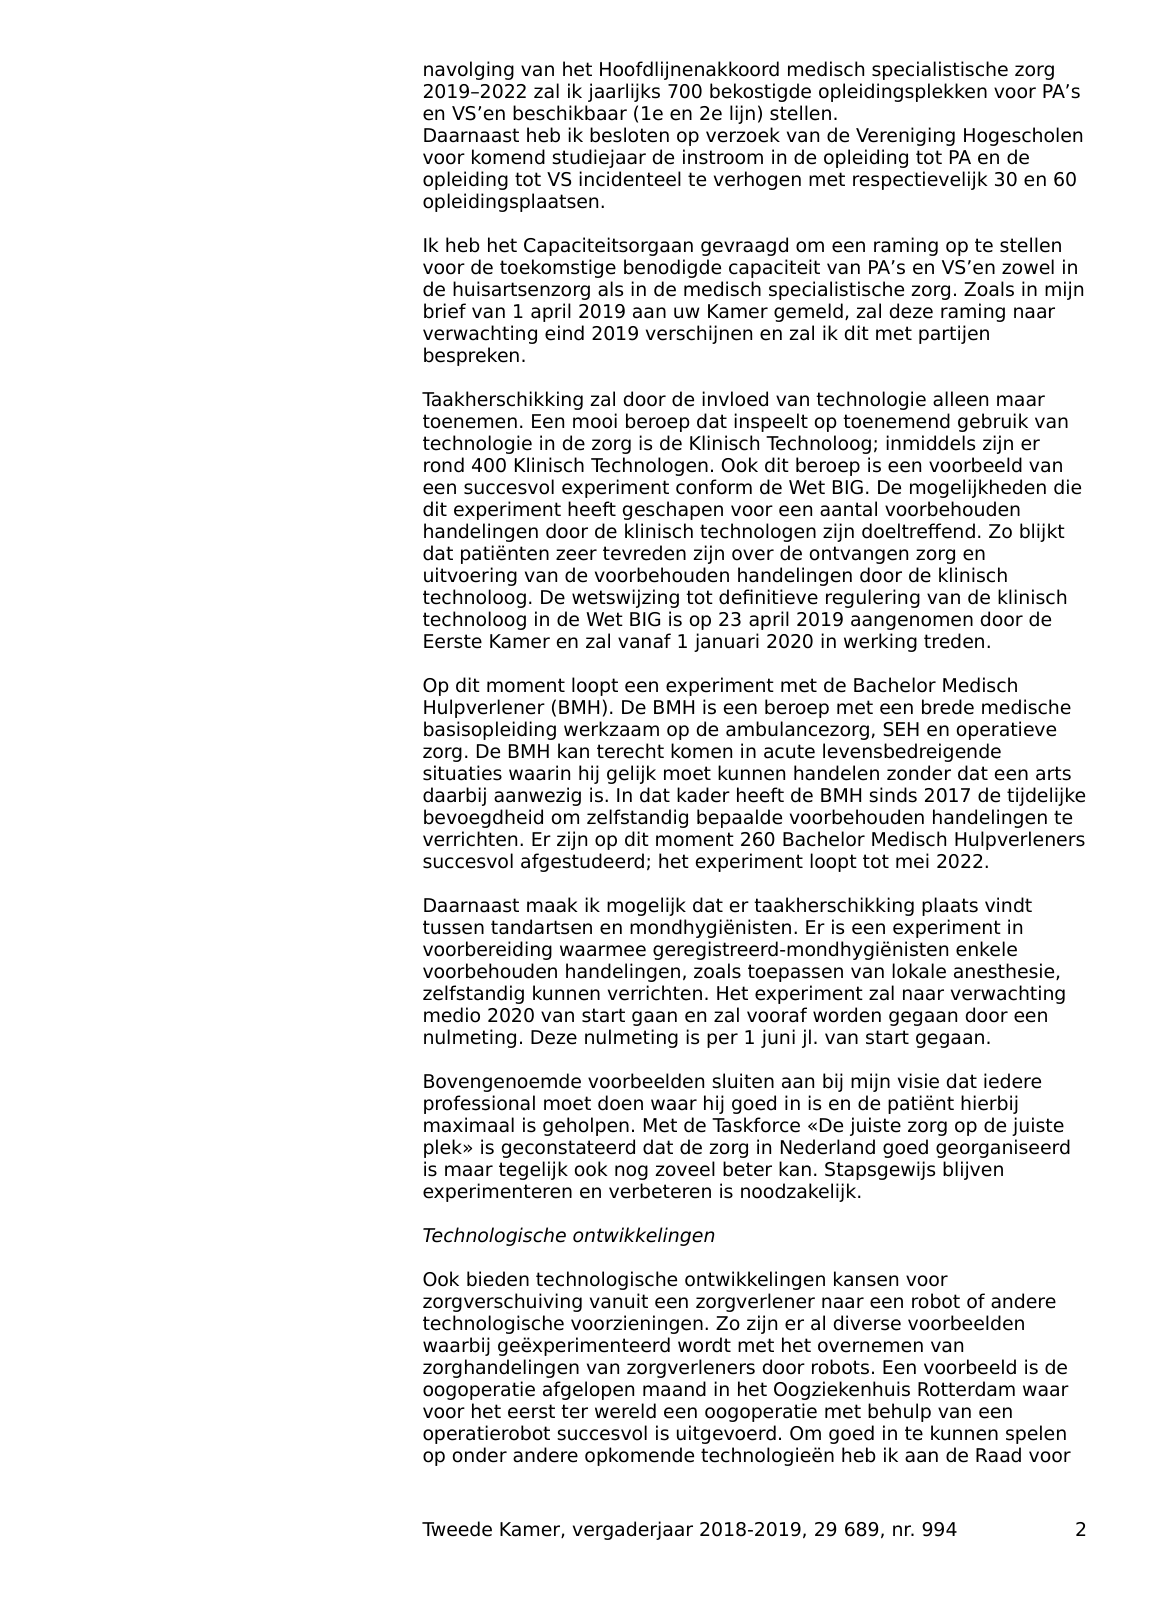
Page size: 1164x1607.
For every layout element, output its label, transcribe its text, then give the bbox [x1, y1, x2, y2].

subtitle Technologische ontwikkelingen [422, 1225, 1087, 1247]
text Daarnaast maak ik mogelijk dat er taakherschikking plaats vindt tussen tandartsen en mondhygiënisten. Er is een experiment in voorbereiding waarmee geregistreerd-mondhygiënisten enkele voorbehouden handelingen, zoals toepassen van lokale anesthesie, zelfstandig kunnen verrichten. Het experiment zal naar verwachting medio 2020 van start gaan en zal vooraf worden gegaan door een nulmeting. Deze nulmeting is per 1 juni jl. van start gegaan. [422, 895, 1087, 1049]
text Daarnaast heb ik besloten op verzoek van de Vereniging Hogescholen voor komend studiejaar de instroom in de opleiding tot PA en de opleiding tot VS incidenteel te verhogen met respectievelijk 30 en 60 opleidingsplaatsen. [422, 125, 1087, 213]
text navolging van het Hoofdlijnenakkoord medisch specialistische zorg 2019–2022 zal ik jaarlijks 700 bekostigde opleidingsplekken voor PA’s en VS’en beschikbaar (1e en 2e lijn) stellen. [422, 59, 1087, 125]
text Taakherschikking zal door de invloed van technologie alleen maar toenemen. Een mooi beroep dat inspeelt op toenemend gebruik van technologie in de zorg is de Klinisch Technoloog; inmiddels zijn er rond 400 Klinisch Technologen. Ook dit beroep is een voorbeeld van een succesvol experiment conform de Wet BIG. De mogelijkheden die dit experiment heeft geschapen voor een aantal voorbehouden handelingen door de klinisch technologen zijn doeltreffend. Zo blijkt dat patiënten zeer tevreden zijn over de ontvangen zorg en uitvoering van de voorbehouden handelingen door de klinisch technoloog. De wetswijzing tot definitieve regulering van de klinisch technoloog in de Wet BIG is op 23 april 2019 aangenomen door de Eerste Kamer en zal vanaf 1 januari 2020 in werking treden. [422, 389, 1087, 653]
text Bovengenoemde voorbeelden sluiten aan bij mijn visie dat iedere professional moet doen waar hij goed in is en de patiënt hierbij maximaal is geholpen. Met de Taskforce «De juiste zorg op de juiste plek» is geconstateerd dat de zorg in Nederland goed georganiseerd is maar tegelijk ook nog zoveel beter kan. Stapsgewijs blijven experimenteren en verbeteren is noodzakelijk. [422, 1071, 1087, 1203]
text Ik heb het Capaciteitsorgaan gevraagd om een raming op te stellen voor de toekomstige benodigde capaciteit van PA’s en VS’en zowel in de huisartsenzorg als in de medisch specialistische zorg. Zoals in mijn brief van 1 april 2019 aan uw Kamer gemeld, zal deze raming naar verwachting eind 2019 verschijnen en zal ik dit met partijen bespreken. [422, 235, 1087, 367]
text Ook bieden technologische ontwikkelingen kansen voor zorgverschuiving vanuit een zorgverlener naar een robot of andere technologische voorzieningen. Zo zijn er al diverse voorbeelden waarbij geëxperimenteerd wordt met het overnemen van zorghandelingen van zorgverleners door robots. Een voorbeeld is de oogoperatie afgelopen maand in het Oogziekenhuis Rotterdam waar voor het eerst ter wereld een oogoperatie met behulp van een operatierobot succesvol is uitgevoerd. Om goed in te kunnen spelen op onder andere opkomende technologieën heb ik aan de Raad voor [422, 1269, 1087, 1467]
text Op dit moment loopt een experiment met de Bachelor Medisch Hulpverlener (BMH). De BMH is een beroep met een brede medische basisopleiding werkzaam op de ambulancezorg, SEH en operatieve zorg. De BMH kan terecht komen in acute levensbedreigende situaties waarin hij gelijk moet kunnen handelen zonder dat een arts daarbij aanwezig is. In dat kader heeft de BMH sinds 2017 de tijdelijke bevoegdheid om zelfstandig bepaalde voorbehouden handelingen te verrichten. Er zijn op dit moment 260 Bachelor Medisch Hulpverleners succesvol afgestudeerd; het experiment loopt tot mei 2022. [422, 675, 1087, 873]
